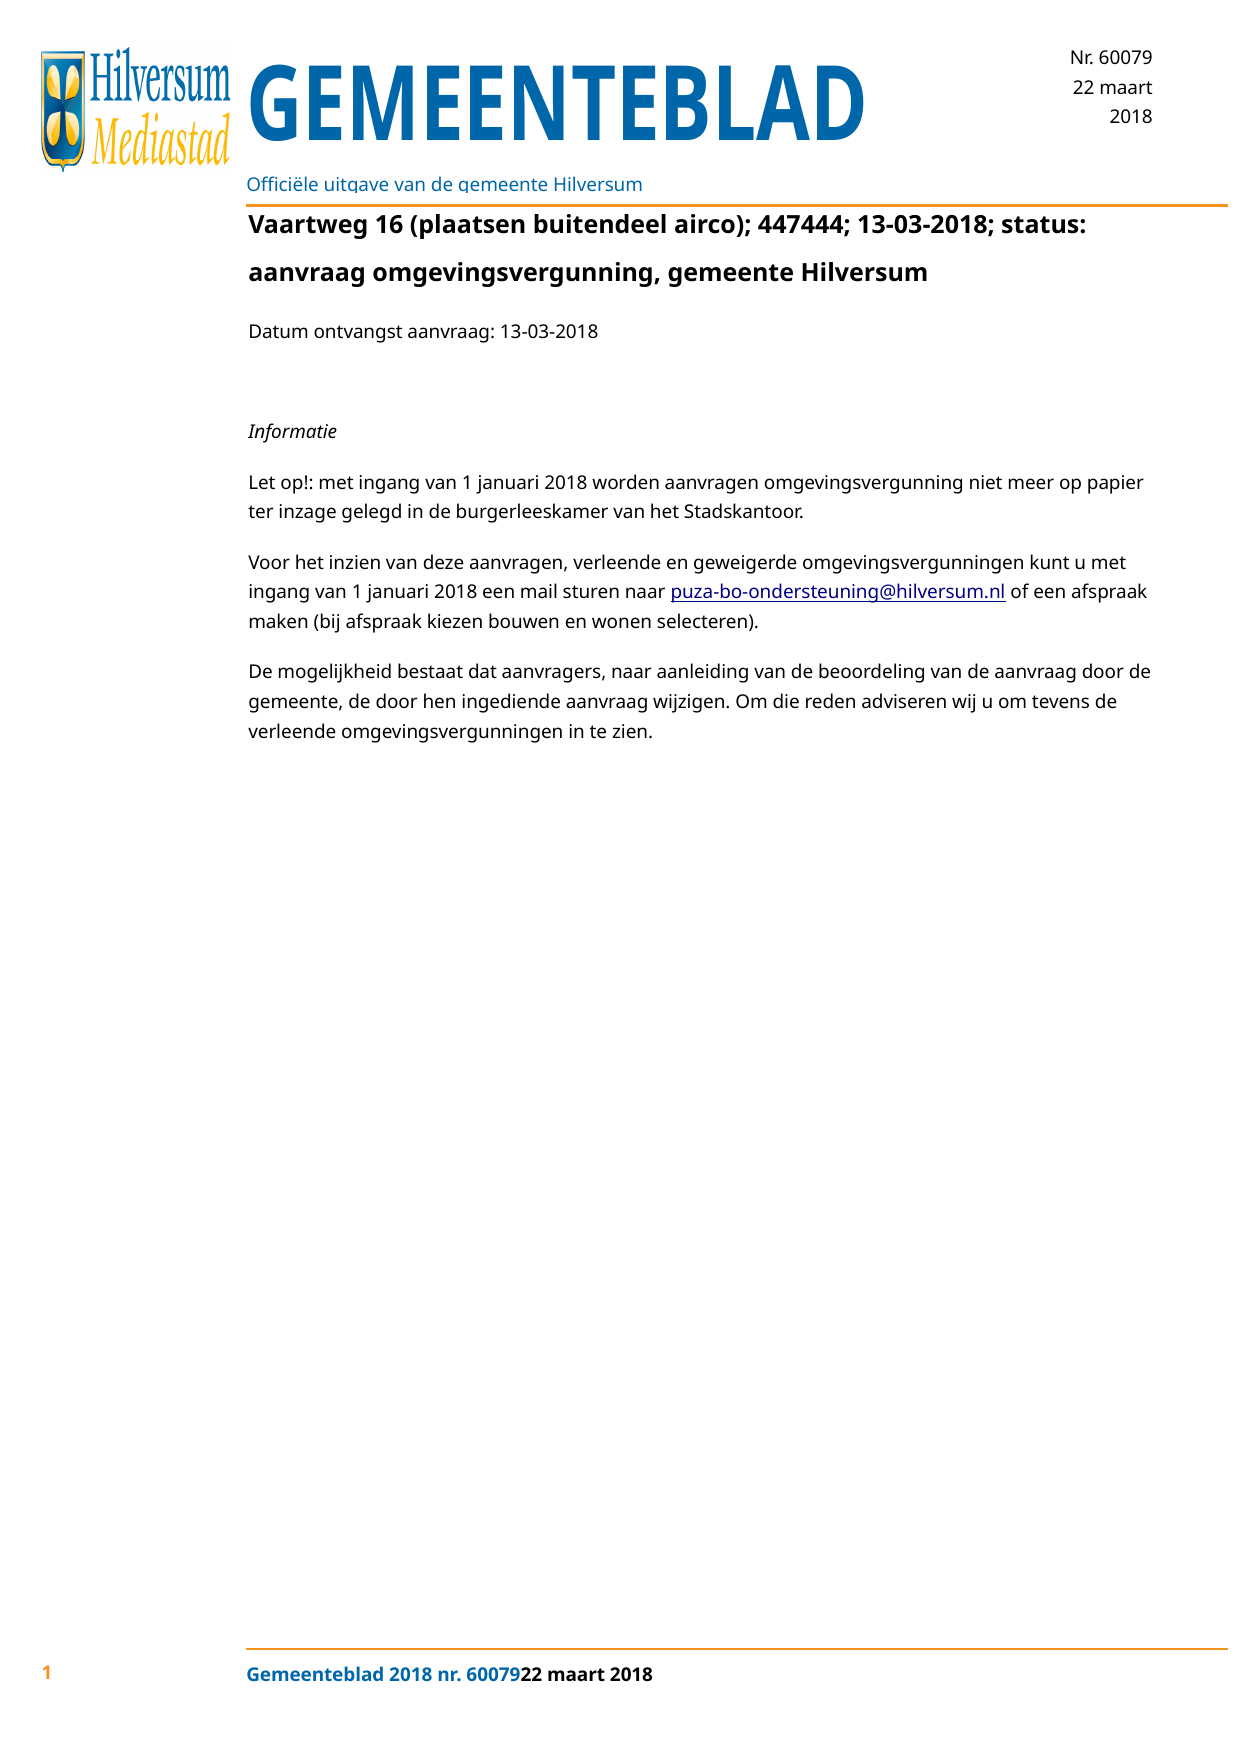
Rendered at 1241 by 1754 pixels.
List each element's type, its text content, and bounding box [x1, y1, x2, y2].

text Datum ontvangst aanvraag: 13-03-2018 [248, 318, 1152, 344]
text Vaartweg 16 (plaatsen buitendeel airco); 447444; 13-03-2018; status: aanvraag omgevingsvergunning, gemeente Hilversum [248, 207, 1152, 288]
text De mogelijkheid bestaat dat aanvragers, naar aanleiding van de beoordeling van de aanvraag door de gemeente, de door hen ingediende aanvraag wijzigen. Om die reden adviseren wij u om tevens de verleende omgevingsvergunningen in te zien. [248, 659, 1152, 744]
text Voor het inzien van deze aanvragen, verleende en geweigerde omgevingsvergunningen kunt u met ingang van 1 januari 2018 een mail sturen naar puza-bo-ondersteuning@hilversum.nl of een afspraak maken (bij afspraak kiezen bouwen en wonen selecteren). [248, 549, 1152, 634]
text Let op!: met ingang van 1 januari 2018 worden aanvragen omgevingsvergunning niet meer op papier ter inzage gelegd in de burgerleeskamer van het Stadskantoor. [248, 469, 1152, 524]
text Informatie [248, 419, 1152, 444]
picture [41, 47, 231, 172]
